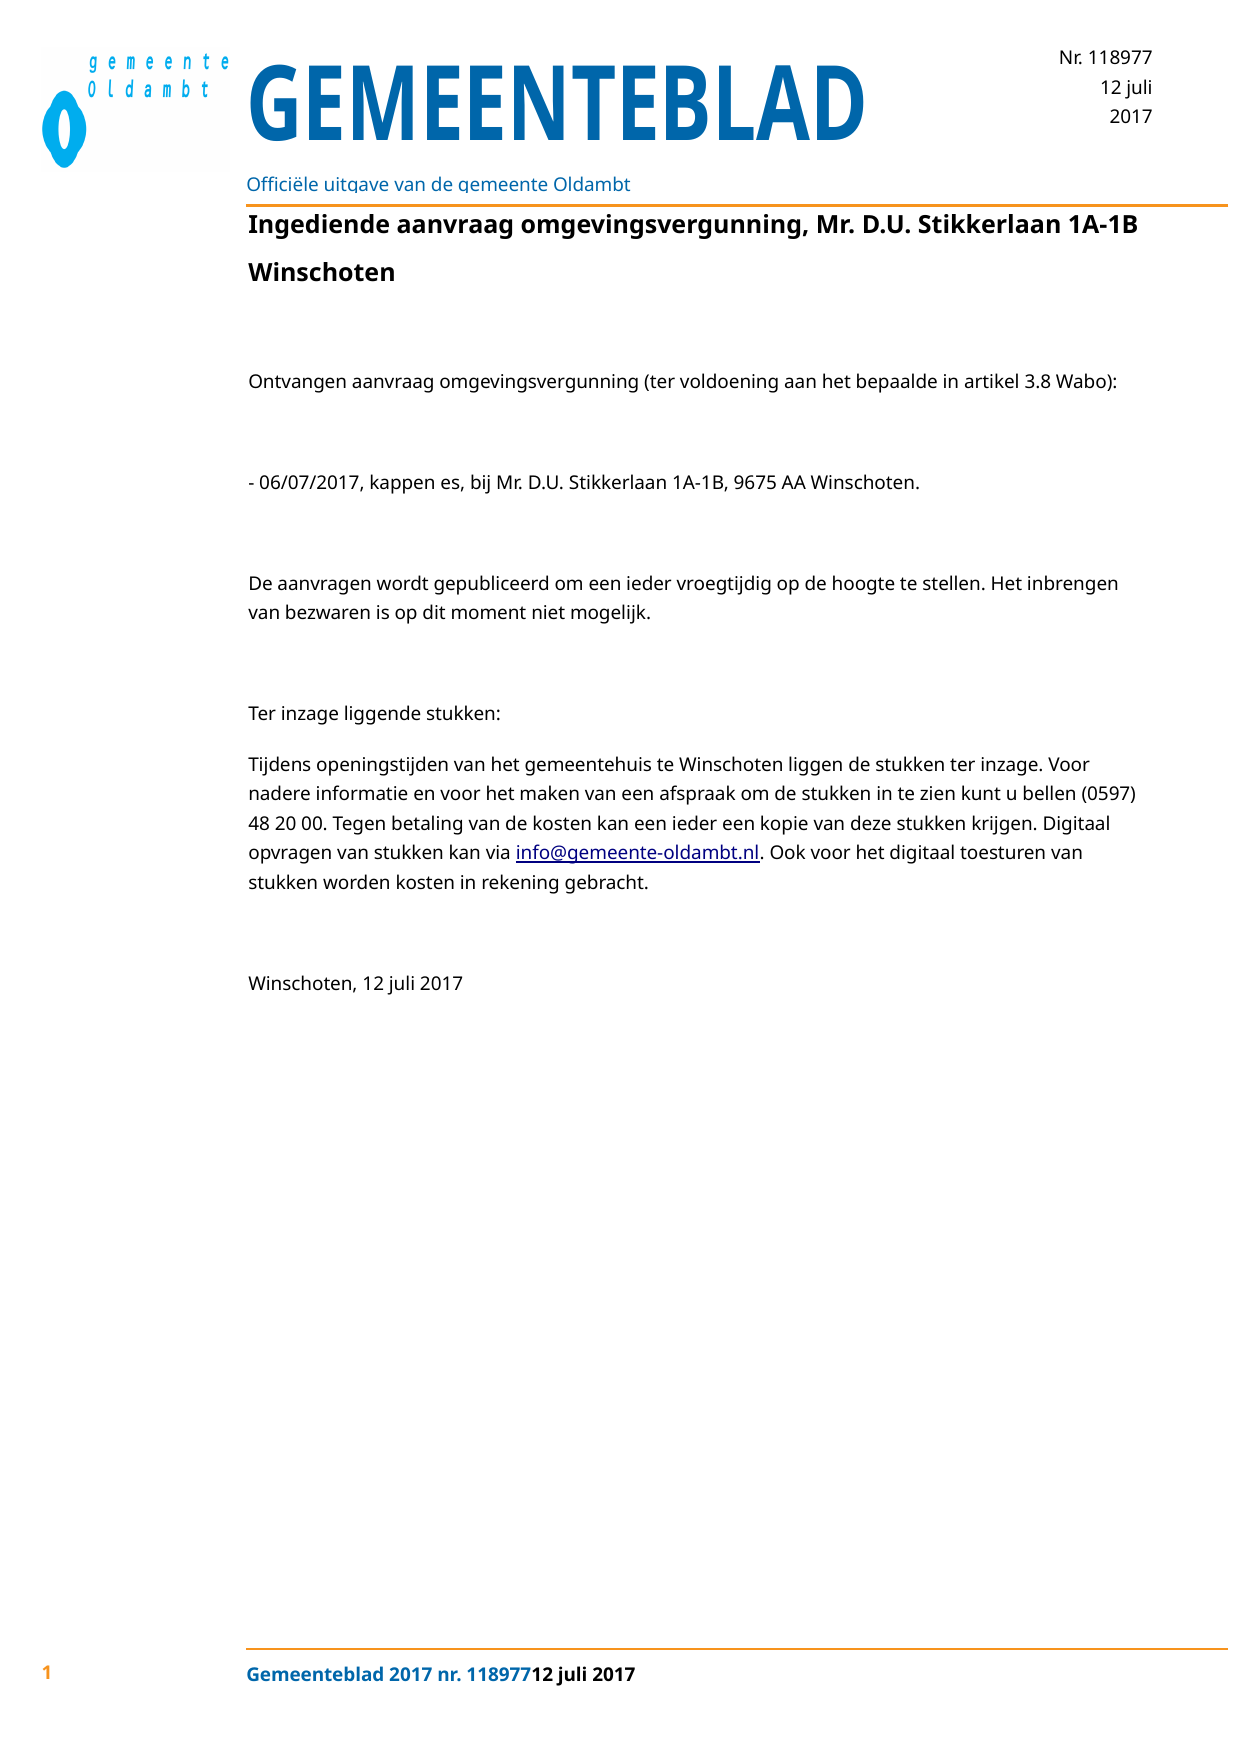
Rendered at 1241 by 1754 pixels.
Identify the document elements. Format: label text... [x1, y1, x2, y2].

text Ontvangen aanvraag omgevingsvergunning (ter voldoening aan het bepaalde in artikel 3.8 Wabo): [248, 368, 1152, 394]
text Winschoten, 12 juli 2017 [248, 970, 1152, 996]
text Tijdens openingstijden van het gemeentehuis te Winschoten liggen de stukken ter inzage. Voor nadere informatie en voor het maken van een afspraak om de stukken in te zien kunt u bellen (0597) 48 20 00. Tegen betaling van de kosten kan een ieder een kopie van deze stukken krijgen. Digitaal opvragen van stukken kan via info@gemeente-oldambt.nl. Ook voor het digitaal toesturen van stukken worden kosten in rekening gebracht. [248, 751, 1152, 895]
text Ingediende aanvraag omgevingsvergunning, Mr. D.U. Stikkerlaan 1A-1B Winschoten [248, 207, 1152, 288]
text Ter inzage liggende stukken: [248, 700, 1152, 726]
picture [41, 47, 231, 172]
text De aanvragen wordt gepubliceerd om een ieder vroegtijdig op de hoogte te stellen. Het inbrengen van bezwaren is op dit moment niet mogelijk. [248, 570, 1152, 625]
text - 06/07/2017, kappen es, bij Mr. D.U. Stikkerlaan 1A-1B, 9675 AA Winschoten. [248, 469, 1152, 495]
